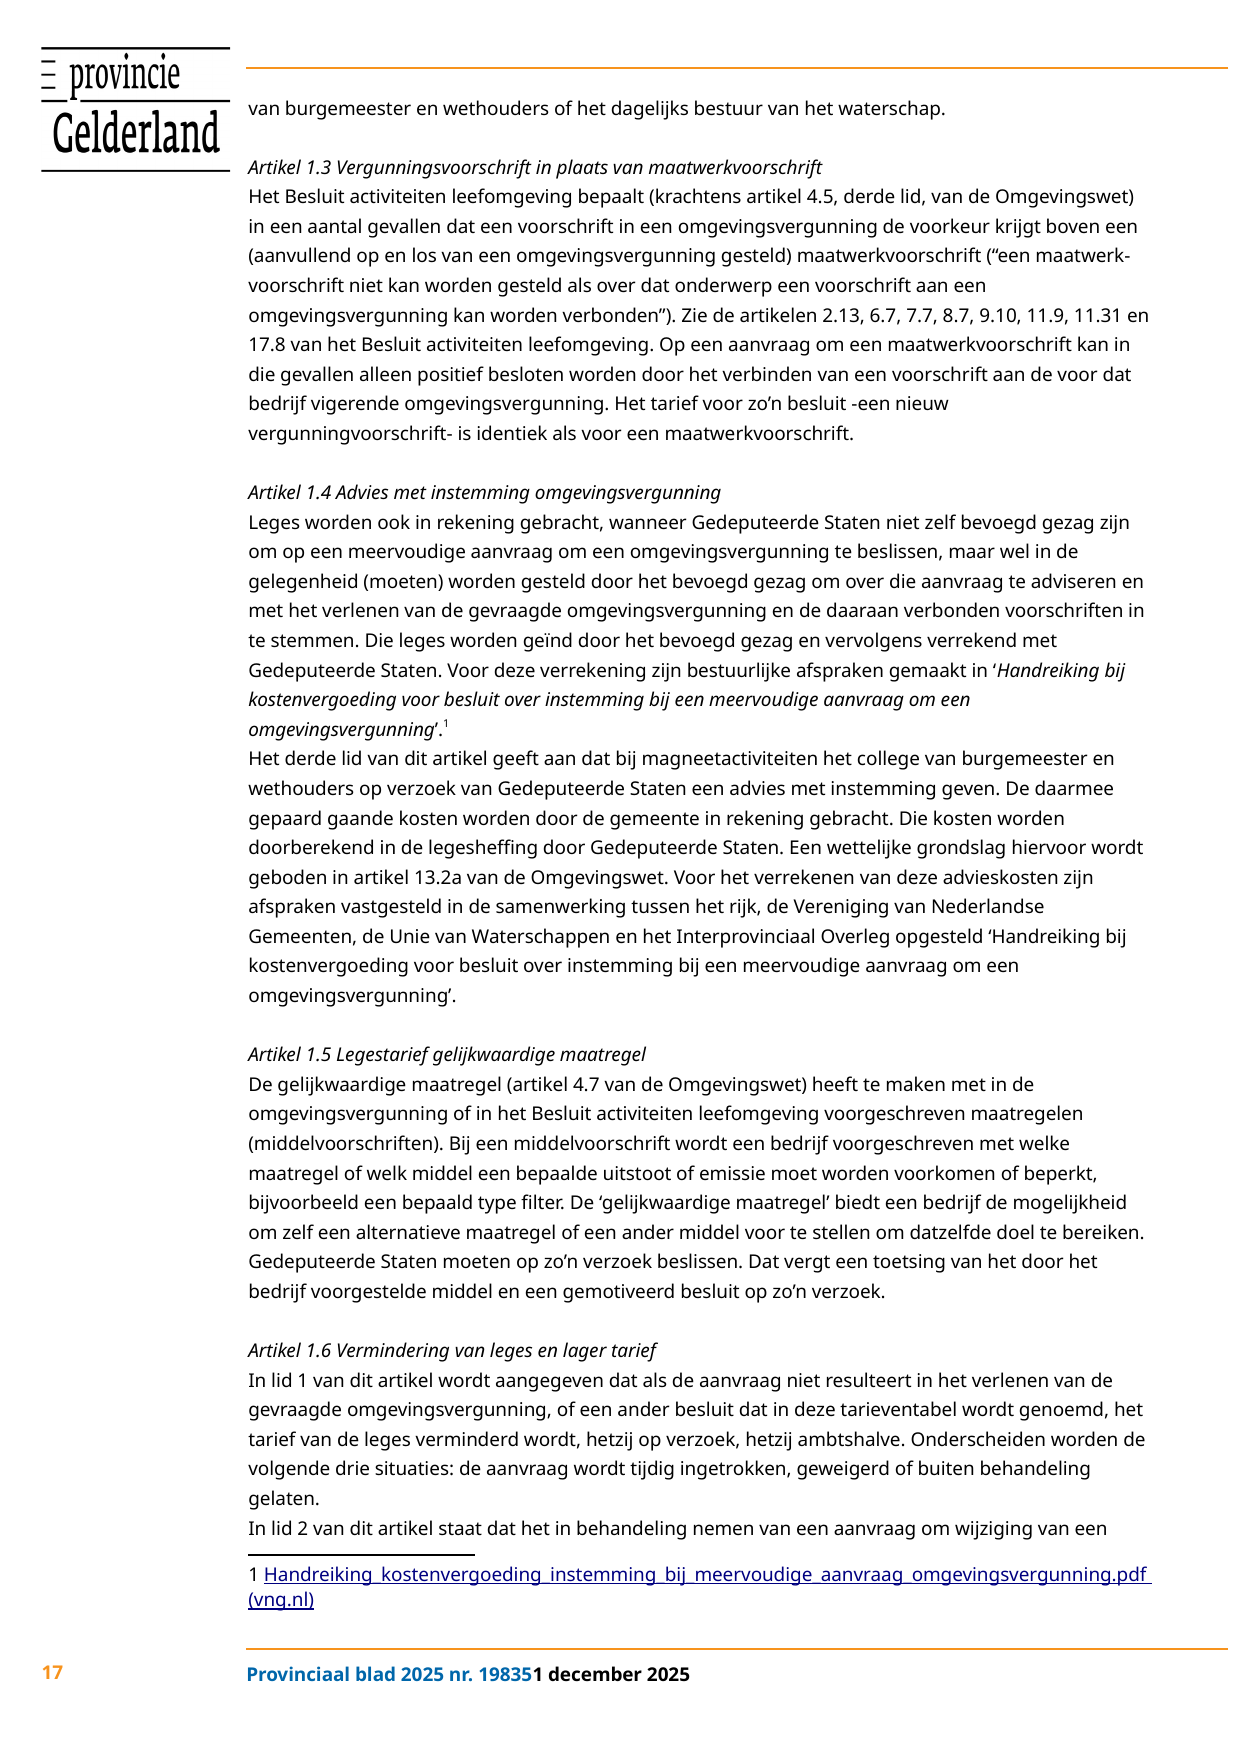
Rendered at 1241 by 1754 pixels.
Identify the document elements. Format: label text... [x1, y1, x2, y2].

text De gelijkwaardige maatregel (artikel 4.7 van de Omgevingswet) heeft te maken met in de omgevingsvergunning of in het Besluit activiteiten leefomgeving voorgeschreven maatregelen (middelvoorschriften). Bij een middelvoorschrift wordt een bedrijf voorgeschreven met welke maatregel of welk middel een bepaalde uitstoot of emissie moet worden voorkomen of beperkt, bijvoorbeeld een bepaald type filter. De ‘gelijkwaardige maatregel’ biedt een bedrijf de mogelijkheid om zelf een alternatieve maatregel of een ander middel voor te stellen om datzelfde doel te bereiken. Gedeputeerde Staten moeten op zo’n verzoek beslissen. Dat vergt een toetsing van het door het bedrijf voorgestelde middel en een gemotiveerd besluit op zo’n verzoek. [248, 1071, 1152, 1304]
text Artikel 1.4 Advies met instemming omgevingsvergunning [248, 479, 1152, 505]
text van burgemeester en wethouders of het dagelijks bestuur van het waterschap. [248, 95, 1152, 121]
text Het Besluit activiteiten leefomgeving bepaalt (krachtens artikel 4.5, derde lid, van de Omgevingswet) in een aantal gevallen dat een voorschrift in een omgevingsvergunning de voorkeur krijgt boven een (aanvullend op en los van een omgevingsvergunning gesteld) maatwerkvoorschrift (“een maatwerk- voorschrift niet kan worden gesteld als over dat onderwerp een voorschrift aan een omgevingsvergunning kan worden verbonden”). Zie de artikelen 2.13, 6.7, 7.7, 8.7, 9.10, 11.9, 11.31 en 17.8 van het Besluit activiteiten leefomgeving. Op een aanvraag om een maatwerkvoorschrift kan in die gevallen alleen positief besloten worden door het verbinden van een voorschrift aan de voor dat bedrijf vigerende omgevingsvergunning. Het tarief voor zo’n besluit -een nieuw vergunningvoorschrift- is identiek als voor een maatwerkvoorschrift. [248, 183, 1152, 446]
text Artikel 1.3 Vergunningsvoorschrift in plaats van maatwerkvoorschrift [248, 154, 1152, 180]
text Leges worden ook in rekening gebracht, wanneer Gedeputeerde Staten niet zelf bevoegd gezag zijn om op een meervoudige aanvraag om een omgevingsvergunning te beslissen, maar wel in de gelegenheid (moeten) worden gesteld door het bevoegd gezag om over die aanvraag te adviseren en met het verlenen van de gevraagde omgevingsvergunning en de daaraan verbonden voorschriften in te stemmen. Die leges worden geïnd door het bevoegd gezag en vervolgens verrekend met Gedeputeerde Staten. Voor deze verrekening zijn bestuurlijke afspraken gemaakt in ‘Handreiking bij kostenvergoeding voor besluit over instemming bij een meervoudige aanvraag om een omgevingsvergunning’. [248, 509, 1152, 742]
text Artikel 1.6 Vermindering van leges en lager tarief [248, 1337, 1152, 1363]
picture [41, 47, 231, 172]
text Het derde lid van dit artikel geeft aan dat bij magneetactiviteiten het college van burgemeester en wethouders op verzoek van Gedeputeerde Staten een advies met instemming geven. De daarmee gepaard gaande kosten worden door de gemeente in rekening gebracht. Die kosten worden doorberekend in de legesheffing door Gedeputeerde Staten. Een wettelijke grondslag hiervoor wordt geboden in artikel 13.2a van de Omgevingswet. Voor het verrekenen van deze advieskosten zijn afspraken vastgesteld in de samenwerking tussen het rijk, de Vereniging van Nederlandse Gemeenten, de Unie van Waterschappen en het Interprovinciaal Overleg opgesteld ‘Handreiking bij kostenvergoeding voor besluit over instemming bij een meervoudige aanvraag om een omgevingsvergunning’. [248, 746, 1152, 1008]
text In lid 2 van dit artikel staat dat het in behandeling nemen van een aanvraag om wijziging van een [248, 1515, 1152, 1541]
text Handreiking_kostenvergoeding_instemming_bij_meervoudige_aanvraag_omgevingsvergunning.pdf (vng.nl) [248, 1561, 1152, 1612]
text Artikel 1.5 Legestarief gelijkwaardige maatregel [248, 1041, 1152, 1067]
text In lid 1 van dit artikel wordt aangegeven dat als de aanvraag niet resulteert in het verlenen van de gevraagde omgevingsvergunning, of een ander besluit dat in deze tarieventabel wordt genoemd, het tarief van de leges verminderd wordt, hetzij op verzoek, hetzij ambtshalve. Onderscheiden worden de volgende drie situaties: de aanvraag wordt tijdig ingetrokken, geweigerd of buiten behandeling gelaten. [248, 1367, 1152, 1511]
